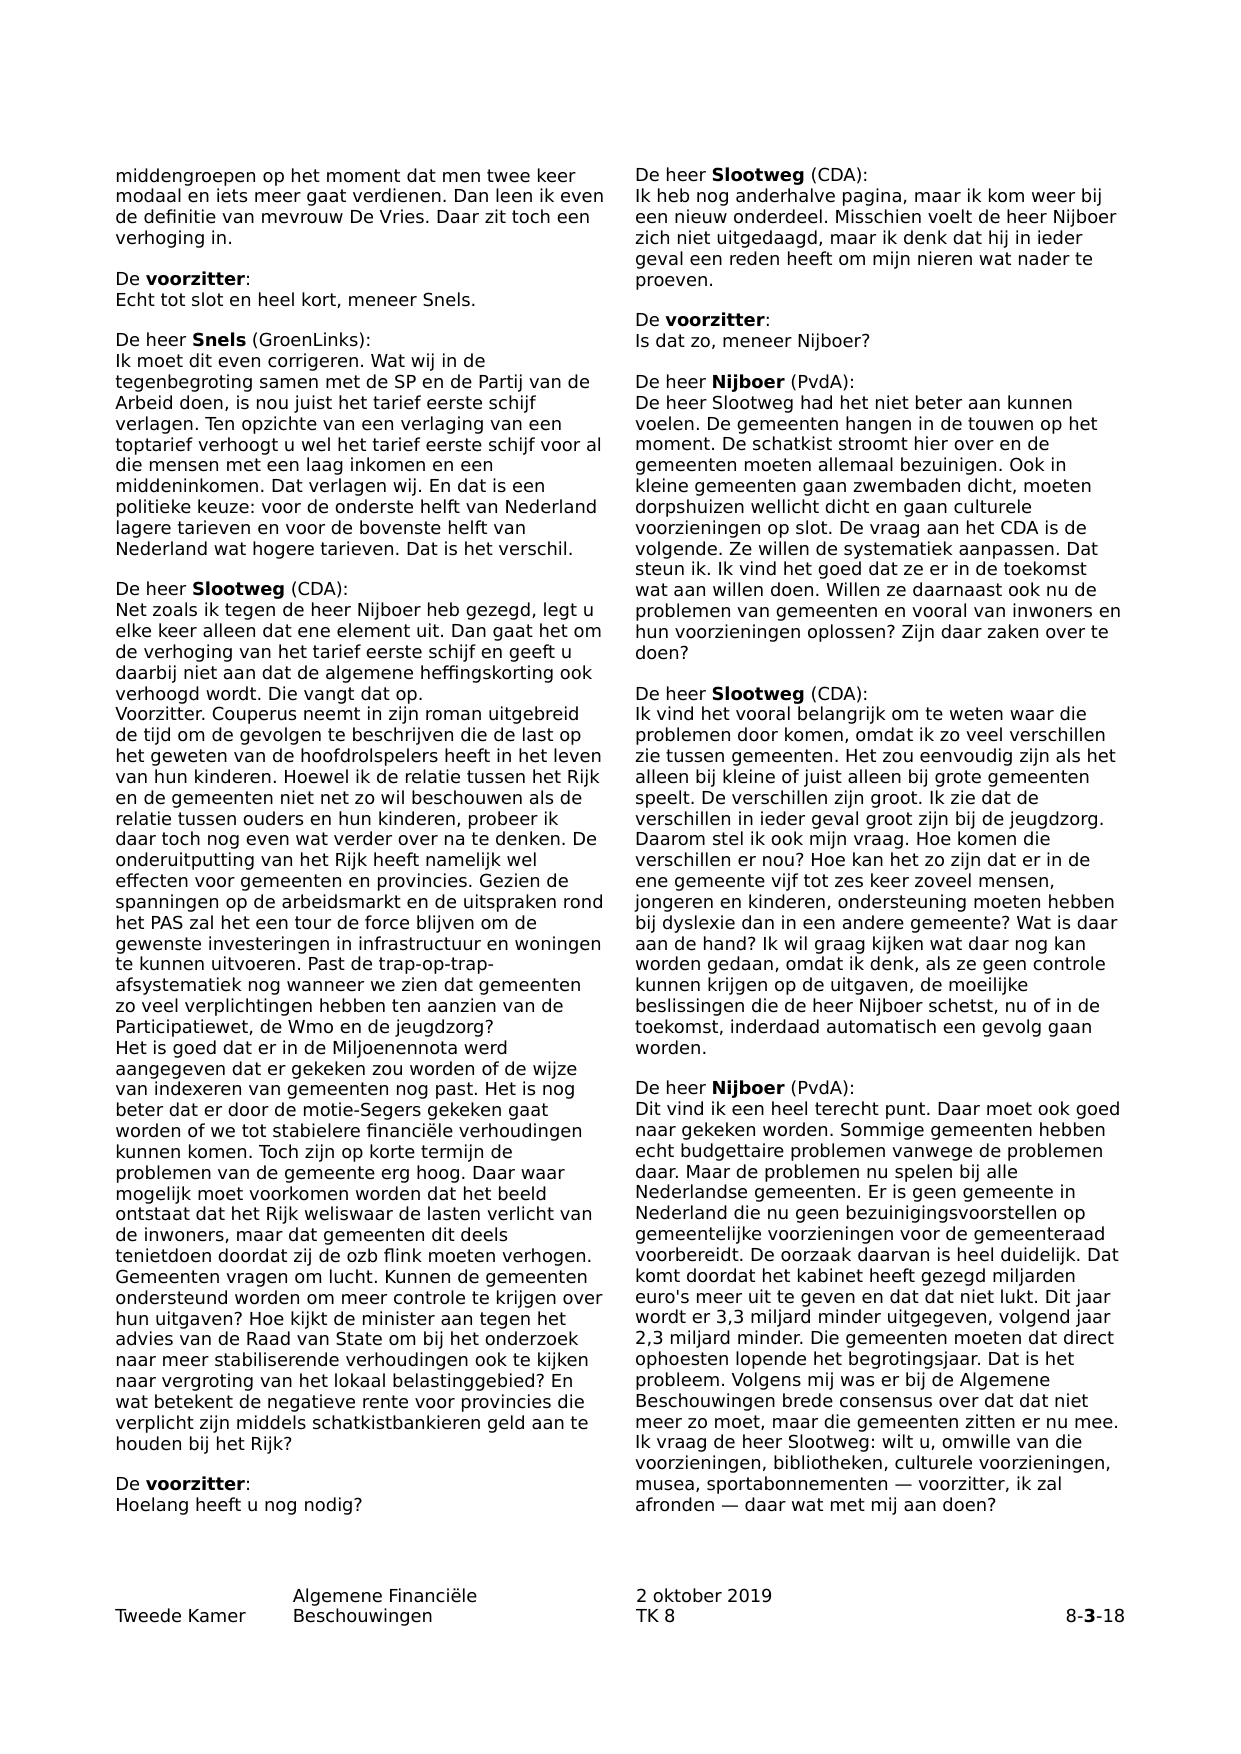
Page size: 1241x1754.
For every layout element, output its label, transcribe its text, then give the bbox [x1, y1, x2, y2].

text De heer Slootweg (CDA): [635, 683, 1125, 704]
text middengroepen op het moment dat men twee keer modaal en iets meer gaat verdienen. Dan leen ik even de definitie van mevrouw De Vries. Daar zit toch een verhoging in. [115, 165, 605, 249]
text De heer Slootweg had het niet beter aan kunnen voelen. De gemeenten hangen in de touwen op het moment. De schatkist stroomt hier over en de gemeenten moeten allemaal bezuinigen. Ook in kleine gemeenten gaan zwembaden dicht, moeten dorpshuizen wellicht dicht en gaan culturele voorzieningen op slot. De vraag aan het CDA is de volgende. Ze willen de systematiek aanpassen. Dat steun ik. Ik vind het goed dat ze er in de toekomst wat aan willen doen. Willen ze daarnaast ook nu de problemen van gemeenten en vooral van inwoners en hun voorzieningen oplossen? Zijn daar zaken over te doen? [635, 392, 1125, 663]
text Dit vind ik een heel terecht punt. Daar moet ook goed naar gekeken worden. Sommige gemeenten hebben echt budgettaire problemen vanwege de problemen daar. Maar de problemen nu spelen bij alle Nederlandse gemeenten. Er is geen gemeente in Nederland die nu geen bezuinigingsvoorstellen op gemeentelijke voorzieningen voor de gemeenteraad voorbereidt. De oorzaak daarvan is heel duidelijk. Dat komt doordat het kabinet heeft gezegd miljarden euro's meer uit te geven en dat dat niet lukt. Dit jaar wordt er 3,3 miljard minder uitgegeven, volgend jaar 2,3 miljard minder. Die gemeenten moeten dat direct ophoesten lopende het begrotingsjaar. Dat is het probleem. Volgens mij was er bij de Algemene Beschouwingen brede consensus over dat dat niet meer zo moet, maar die gemeenten zitten er nu mee. Ik vraag de heer Slootweg: wilt u, omwille van die voorzieningen, bibliotheken, culturele voorzieningen, musea, sportabonnementen — voorzitter, ik zal afronden — daar wat met mij aan doen? [635, 1099, 1125, 1516]
text Voorzitter. Couperus neemt in zijn roman uitgebreid de tijd om de gevolgen te beschrijven die de last op het geweten van de hoofdrolspelers heeft in het leven van hun kinderen. Hoewel ik de relatie tussen het Rijk en de gemeenten niet net zo wil beschouwen als de relatie tussen ouders en hun kinderen, probeer ik daar toch nog even wat verder over na te denken. De onderuitputting van het Rijk heeft namelijk wel effecten voor gemeenten en provincies. Gezien de spanningen op de arbeidsmarkt en de uitspraken rond het PAS zal het een tour de force blijven om de gewenste investeringen in infrastructuur en woningen te kunnen uitvoeren. Past de trap-op-trap-afsystematiek nog wanneer we zien dat gemeenten zo veel verplichtingen hebben ten aanzien van de Participatiewet, de Wmo en de jeugdzorg? [115, 704, 605, 1037]
text Ik heb nog anderhalve pagina, maar ik kom weer bij een nieuw onderdeel. Misschien voelt de heer Nijboer zich niet uitgedaagd, maar ik denk dat hij in ieder geval een reden heeft om mijn nieren wat nader te proeven. [635, 186, 1125, 290]
text De heer Nijboer (PvdA): [635, 1078, 1125, 1099]
text De voorzitter: [115, 269, 605, 289]
text Ik vind het vooral belangrijk om te weten waar die problemen door komen, omdat ik zo veel verschillen zie tussen gemeenten. Het zou eenvoudig zijn als het alleen bij kleine of juist alleen bij grote gemeenten speelt. De verschillen zijn groot. Ik zie dat de verschillen in ieder geval groot zijn bij de jeugdzorg. Daarom stel ik ook mijn vraag. Hoe komen die verschillen er nou? Hoe kan het zo zijn dat er in de ene gemeente vijf tot zes keer zoveel mensen, jongeren en kinderen, ondersteuning moeten hebben bij dyslexie dan in een andere gemeente? Wat is daar aan de hand? Ik wil graag kijken wat daar nog kan worden gedaan, omdat ik denk, als ze geen controle kunnen krijgen op de uitgaven, de moeilijke beslissingen die de heer Nijboer schetst, nu of in de toekomst, inderdaad automatisch een gevolg gaan worden. [635, 704, 1125, 1058]
text De heer Snels (GroenLinks): [115, 330, 605, 351]
text De heer Slootweg (CDA): [635, 165, 1125, 186]
text De voorzitter: [635, 310, 1125, 331]
text Is dat zo, meneer Nijboer? [635, 331, 1125, 352]
text Het is goed dat er in de Miljoenennota werd aangegeven dat er gekeken zou worden of de wijze van indexeren van gemeenten nog past. Het is nog beter dat er door de motie-Segers gekeken gaat worden of we tot stabielere financiële verhoudingen kunnen komen. Toch zijn op korte termijn de problemen van de gemeente erg hoog. Daar waar mogelijk moet voorkomen worden dat het beeld ontstaat dat het Rijk weliswaar de lasten verlicht van de inwoners, maar dat gemeenten dit deels tenietdoen doordat zij de ozb flink moeten verhogen. Gemeenten vragen om lucht. Kunnen de gemeenten ondersteund worden om meer controle te krijgen over hun uitgaven? Hoe kijkt de minister aan tegen het advies van de Raad van State om bij het onderzoek naar meer stabiliserende verhoudingen ook te kijken naar vergroting van het lokaal belastinggebied? En wat betekent de negatieve rente voor provincies die verplicht zijn middels schatkistbankieren geld aan te houden bij het Rijk? [115, 1037, 605, 1454]
text De heer Slootweg (CDA): [115, 579, 605, 600]
text Ik moet dit even corrigeren. Wat wij in de tegenbegroting samen met de SP en de Partij van de Arbeid doen, is nou juist het tarief eerste schijf verlagen. Ten opzichte van een verlaging van een toptarief verhoogt u wel het tarief eerste schijf voor al die mensen met een laag inkomen en een middeninkomen. Dat verlagen wij. En dat is een politieke keuze: voor de onderste helft van Nederland lagere tarieven en voor de bovenste helft van Nederland wat hogere tarieven. Dat is het verschil. [115, 351, 605, 559]
text De heer Nijboer (PvdA): [635, 372, 1125, 392]
text Net zoals ik tegen de heer Nijboer heb gezegd, legt u elke keer alleen dat ene element uit. Dan gaat het om de verhoging van het tarief eerste schijf en geeft u daarbij niet aan dat de algemene heffingskorting ook verhoogd wordt. Die vangt dat op. [115, 600, 605, 704]
text Echt tot slot en heel kort, meneer Snels. [115, 289, 605, 310]
text Hoelang heeft u nog nodig? [115, 1495, 605, 1516]
text De voorzitter: [115, 1474, 605, 1495]
